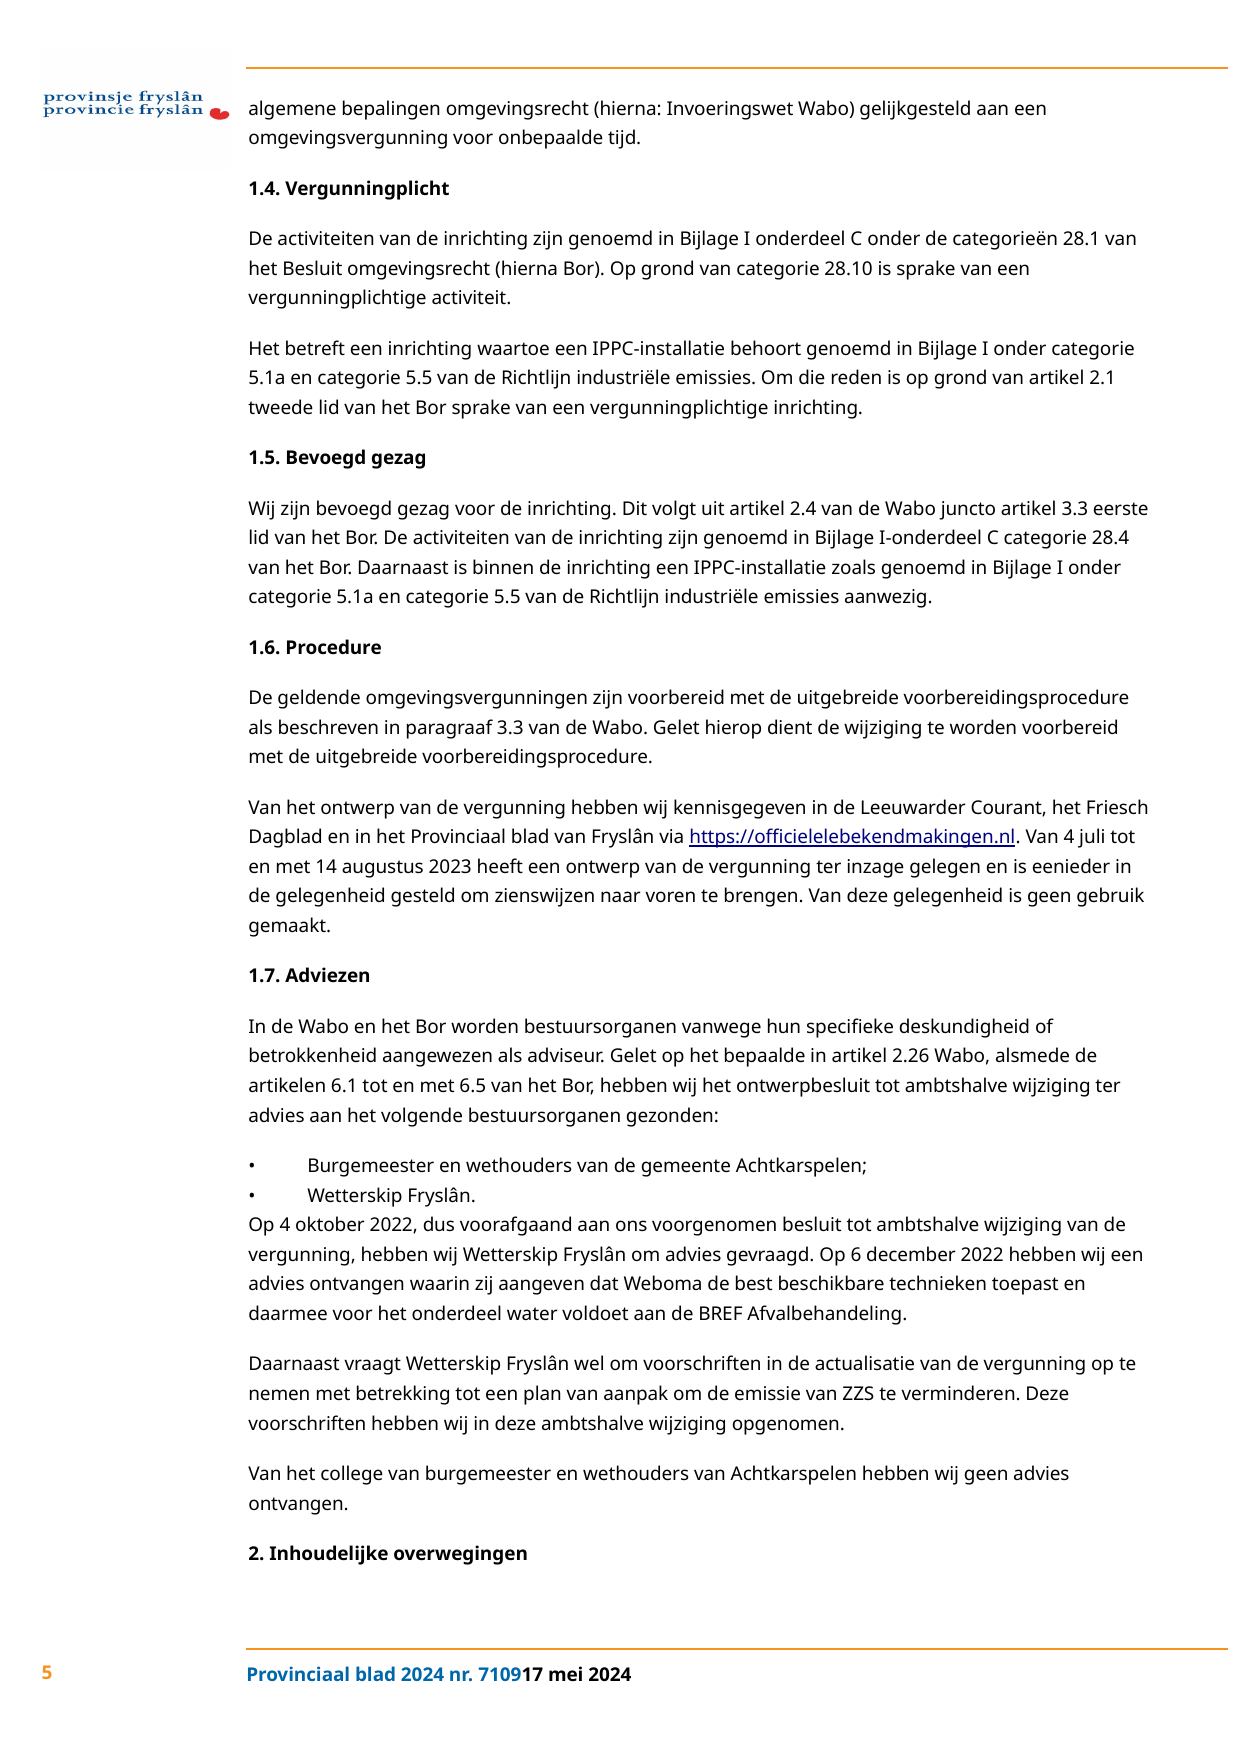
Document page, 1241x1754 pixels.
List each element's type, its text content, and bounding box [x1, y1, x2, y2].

text Op 4 oktober 2022, dus voorafgaand aan ons voorgenomen besluit tot ambtshalve wijziging van de vergunning, hebben wij Wetterskip Fryslân om advies gevraagd. Op 6 december 2022 hebben wij een advies ontvangen waarin zij aangeven dat Weboma de best beschikbare technieken toepast en daarmee voor het onderdeel water voldoet aan de BREF Afvalbehandeling. [248, 1211, 1152, 1326]
text 1.4. Vergunningplicht [248, 175, 1152, 201]
text algemene bepalingen omgevingsrecht (hierna: Invoeringswet Wabo) gelijkgesteld aan een omgevingsvergunning voor onbepaalde tijd. [248, 95, 1152, 150]
text 1.5. Bevoegd gezag [248, 444, 1152, 470]
picture [41, 47, 231, 172]
text 2. Inhoudelijke overwegingen [248, 1540, 1152, 1566]
text Het betreft een inrichting waartoe een IPPC-installatie behoort genoemd in Bijlage I onder categorie 5.1a en categorie 5.5 van de Richtlijn industriële emissies. Om die reden is op grond van artikel 2.1 tweede lid van het Bor sprake van een vergunningplichtige inrichting. [248, 335, 1152, 420]
text Daarnaast vraagt Wetterskip Fryslân wel om voorschriften in de actualisatie van de vergunning op te nemen met betrekking tot een plan van aanpak om de emissie van ZZS te verminderen. Deze voorschriften hebben wij in deze ambtshalve wijziging opgenomen. [248, 1351, 1152, 1436]
text 1.7. Adviezen [248, 963, 1152, 988]
text 1.6. Procedure [248, 634, 1152, 660]
text Van het college van burgemeester en wethouders van Achtkarspelen hebben wij geen advies ontvangen. [248, 1460, 1152, 1516]
text Wij zijn bevoegd gezag voor de inrichting. Dit volgt uit artikel 2.4 van de Wabo juncto artikel 3.3 eerste lid van het Bor. De activiteiten van de inrichting zijn genoemd in Bijlage I-onderdeel C categorie 28.4 van het Bor. Daarnaast is binnen de inrichting een IPPC-installatie zoals genoemd in Bijlage I onder categorie 5.1a en categorie 5.5 van de Richtlijn industriële emissies aanwezig. [248, 495, 1152, 609]
text De activiteiten van de inrichting zijn genoemd in Bijlage I onderdeel C onder de categorieën 28.1 van het Besluit omgevingsrecht (hierna Bor). Op grond van categorie 28.10 is sprake van een vergunningplichtige activiteit. [248, 225, 1152, 310]
text De geldende omgevingsvergunningen zijn voorbereid met de uitgebreide voorbereidingsprocedure als beschreven in paragraaf 3.3 van de Wabo. Gelet hierop dient de wijziging te worden voorbereid met de uitgebreide voorbereidingsprocedure. [248, 684, 1152, 769]
list Wetterskip Fryslân. [248, 1182, 1152, 1208]
list Burgemeester en wethouders van de gemeente Achtkarspelen; [248, 1152, 1152, 1178]
text In de Wabo en het Bor worden bestuursorganen vanwege hun specifieke deskundigheid of betrokkenheid aangewezen als adviseur. Gelet op het bepaalde in artikel 2.26 Wabo, alsmede de artikelen 6.1 tot en met 6.5 van het Bor, hebben wij het ontwerpbesluit tot ambtshalve wijziging ter advies aan het volgende bestuursorganen gezonden: [248, 1013, 1152, 1128]
text Van het ontwerp van de vergunning hebben wij kennisgegeven in de Leeuwarder Courant, het Friesch Dagblad en in het Provinciaal blad van Fryslân via https://officielelebekendmakingen.nl. Van 4 juli tot en met 14 augustus 2023 heeft een ontwerp van de vergunning ter inzage gelegen en is eenieder in de gelegenheid gesteld om zienswijzen naar voren te brengen. Van deze gelegenheid is geen gebruik gemaakt. [248, 794, 1152, 938]
